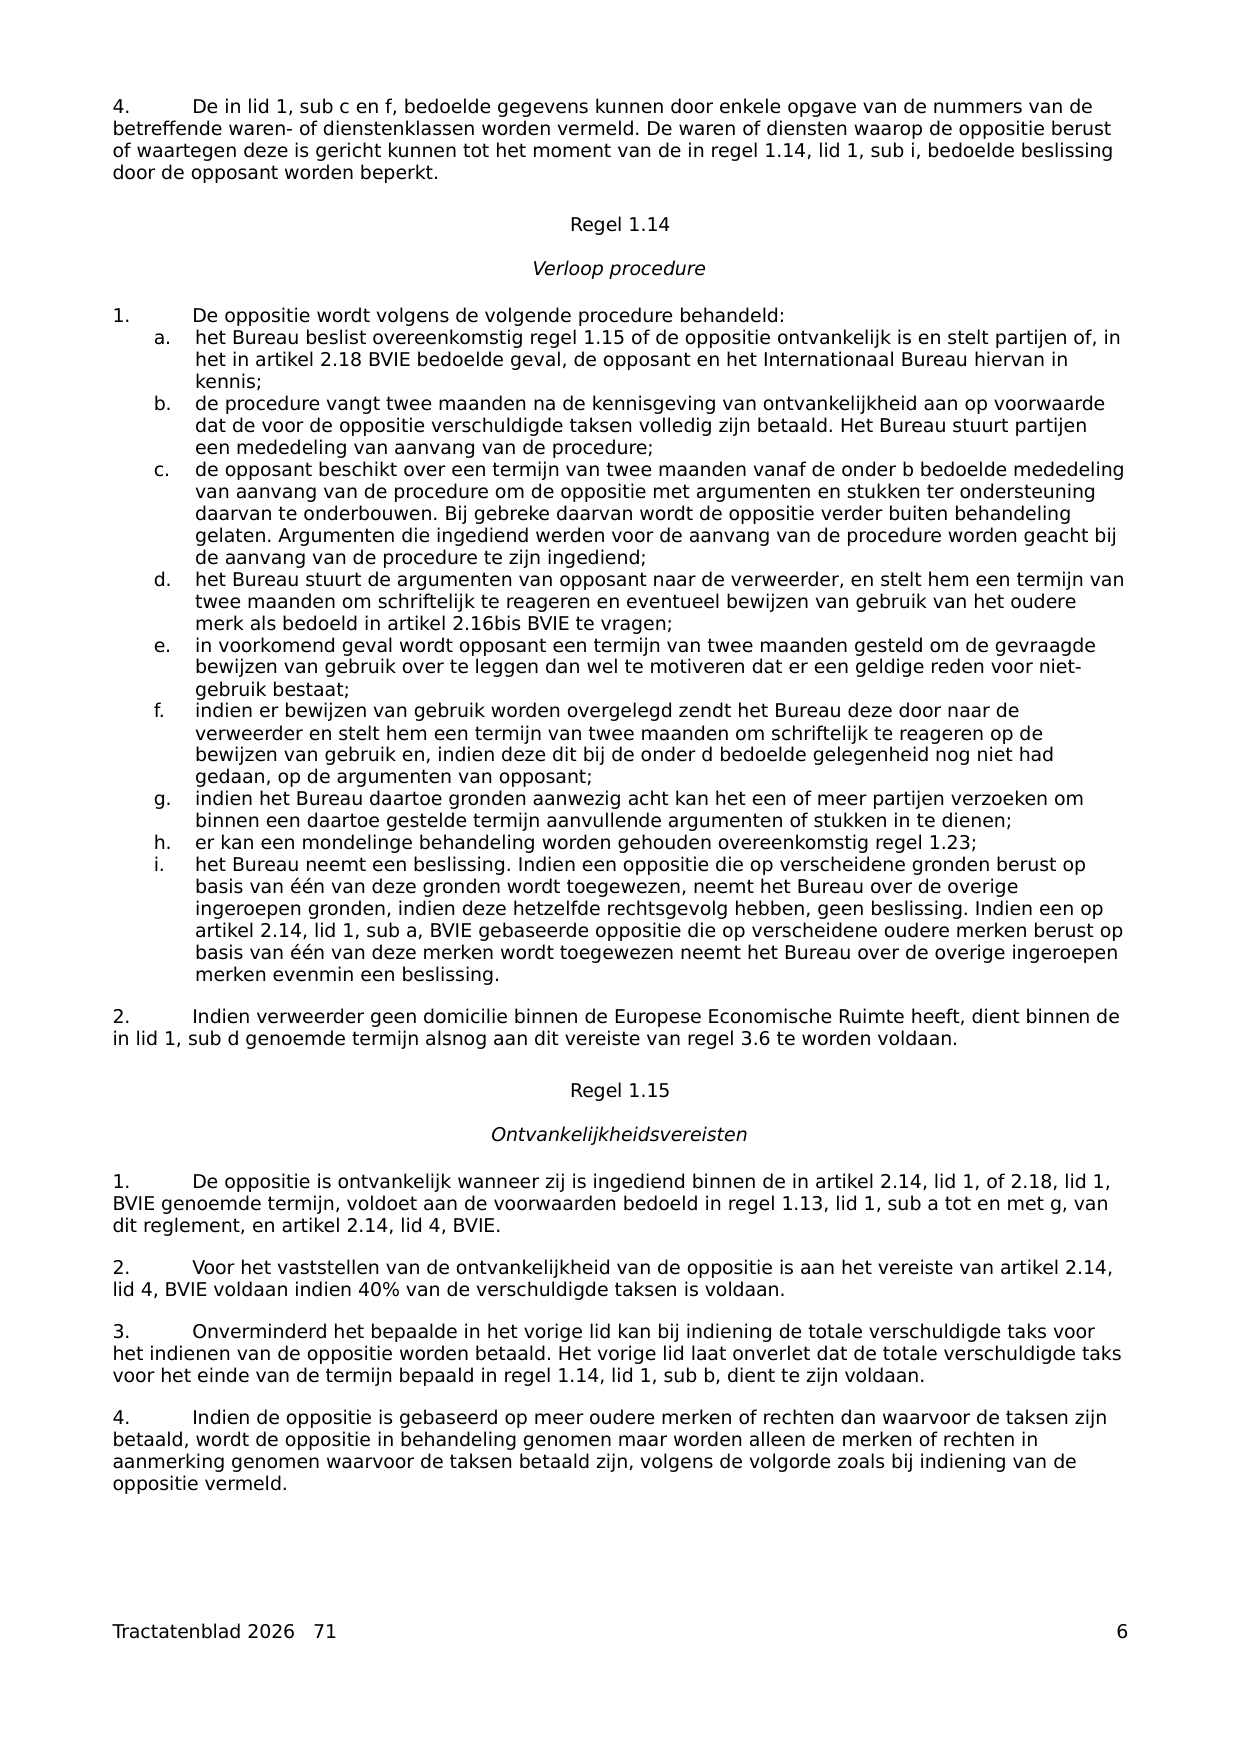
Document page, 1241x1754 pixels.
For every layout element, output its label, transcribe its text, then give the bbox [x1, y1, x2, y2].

text b. de procedure vangt twee maanden na de kennisgeving van ontvankelijkheid aan op voorwaarde dat de voor de oppositie verschuldigde taksen volledig zijn betaald. Het Bureau stuurt partijen een mededeling van aanvang van de procedure; [153, 393, 1128, 459]
text 2. Voor het vaststellen van de ontvankelijkheid van de oppositie is aan het vereiste van artikel 2.14, lid 4, BVIE voldaan indien 40% van de verschuldigde taksen is voldaan. [112, 1257, 1128, 1301]
text 4. De in lid 1, sub c en f, bedoelde gegevens kunnen door enkele opgave van de nummers van de betreffende waren- of dienstenklassen worden vermeld. De waren of diensten waarop de oppositie berust of waartegen deze is gericht kunnen tot het moment van de in regel 1.14, lid 1, sub i, bedoelde beslissing door de opposant worden beperkt. [112, 96, 1128, 184]
text d. het Bureau stuurt de argumenten van opposant naar de verweerder, en stelt hem een termijn van twee maanden om schriftelijk te reageren en eventueel bewijzen van gebruik van het oudere merk als bedoeld in artikel 2.16bis BVIE te vragen; [153, 568, 1128, 634]
text 2. Indien verweerder geen domicilie binnen de Europese Economische Ruimte heeft, dient binnen de in lid 1, sub d genoemde termijn alsnog aan dit vereiste van regel 3.6 te worden voldaan. [112, 1006, 1128, 1050]
text 1. De oppositie is ontvankelijk wanneer zij is ingediend binnen de in artikel 2.14, lid 1, of 2.18, lid 1, BVIE genoemde termijn, voldoet aan de voorwaarden bedoeld in regel 1.13, lid 1, sub a tot en met g, van dit reglement, en artikel 2.14, lid 4, BVIE. [112, 1171, 1128, 1237]
text a. het Bureau beslist overeenkomstig regel 1.15 of de oppositie ontvankelijk is en stelt partijen of, in het in artikel 2.18 BVIE bedoelde geval, de opposant en het Internationaal Bureau hiervan in kennis; [153, 327, 1128, 393]
subtitle Regel 1.15 Ontvankelijkheidsvereisten [112, 1080, 1128, 1146]
text f. indien er bewijzen van gebruik worden overgelegd zendt het Bureau deze door naar de verweerder en stelt hem een termijn van twee maanden om schriftelijk te reageren op de bewijzen van gebruik en, indien deze dit bij de onder d bedoelde gelegenheid nog niet had gedaan, op de argumenten van opposant; [153, 700, 1128, 788]
text g. indien het Bureau daartoe gronden aanwezig acht kan het een of meer partijen verzoeken om binnen een daartoe gestelde termijn aanvullende argumenten of stukken in te dienen; [153, 788, 1128, 832]
text e. in voorkomend geval wordt opposant een termijn van twee maanden gesteld om de gevraagde bewijzen van gebruik over te leggen dan wel te motiveren dat er een geldige reden voor niet-gebruik bestaat; [153, 634, 1128, 700]
text 4. Indien de oppositie is gebaseerd op meer oudere merken of rechten dan waarvoor de taksen zijn betaald, wordt de oppositie in behandeling genomen maar worden alleen de merken of rechten in aanmerking genomen waarvoor de taksen betaald zijn, volgens de volgorde zoals bij indiening van de oppositie vermeld. [112, 1407, 1128, 1495]
text i. het Bureau neemt een beslissing. Indien een oppositie die op verscheidene gronden berust op basis van één van deze gronden wordt toegewezen, neemt het Bureau over de overige ingeroepen gronden, indien deze hetzelfde rechtsgevolg hebben, geen beslissing. Indien een op artikel 2.14, lid 1, sub a, BVIE gebaseerde oppositie die op verscheidene oudere merken berust op basis van één van deze merken wordt toegewezen neemt het Bureau over de overige ingeroepen merken evenmin een beslissing. [153, 854, 1128, 986]
text c. de opposant beschikt over een termijn van twee maanden vanaf de onder b bedoelde mededeling van aanvang van de procedure om de oppositie met argumenten en stukken ter ondersteuning daarvan te onderbouwen. Bij gebreke daarvan wordt de oppositie verder buiten behandeling gelaten. Argumenten die ingediend werden voor de aanvang van de procedure worden geacht bij de aanvang van de procedure te zijn ingediend; [153, 459, 1128, 568]
text h. er kan een mondelinge behandeling worden gehouden overeenkomstig regel 1.23; [153, 832, 1128, 854]
text 3. Onverminderd het bepaalde in het vorige lid kan bij indiening de totale verschuldigde taks voor het indienen van de oppositie worden betaald. Het vorige lid laat onverlet dat de totale verschuldigde taks voor het einde van de termijn bepaald in regel 1.14, lid 1, sub b, dient te zijn voldaan. [112, 1321, 1128, 1387]
text 1. De oppositie wordt volgens de volgende procedure behandeld: [112, 305, 1128, 327]
subtitle Regel 1.14 Verloop procedure [112, 214, 1128, 280]
